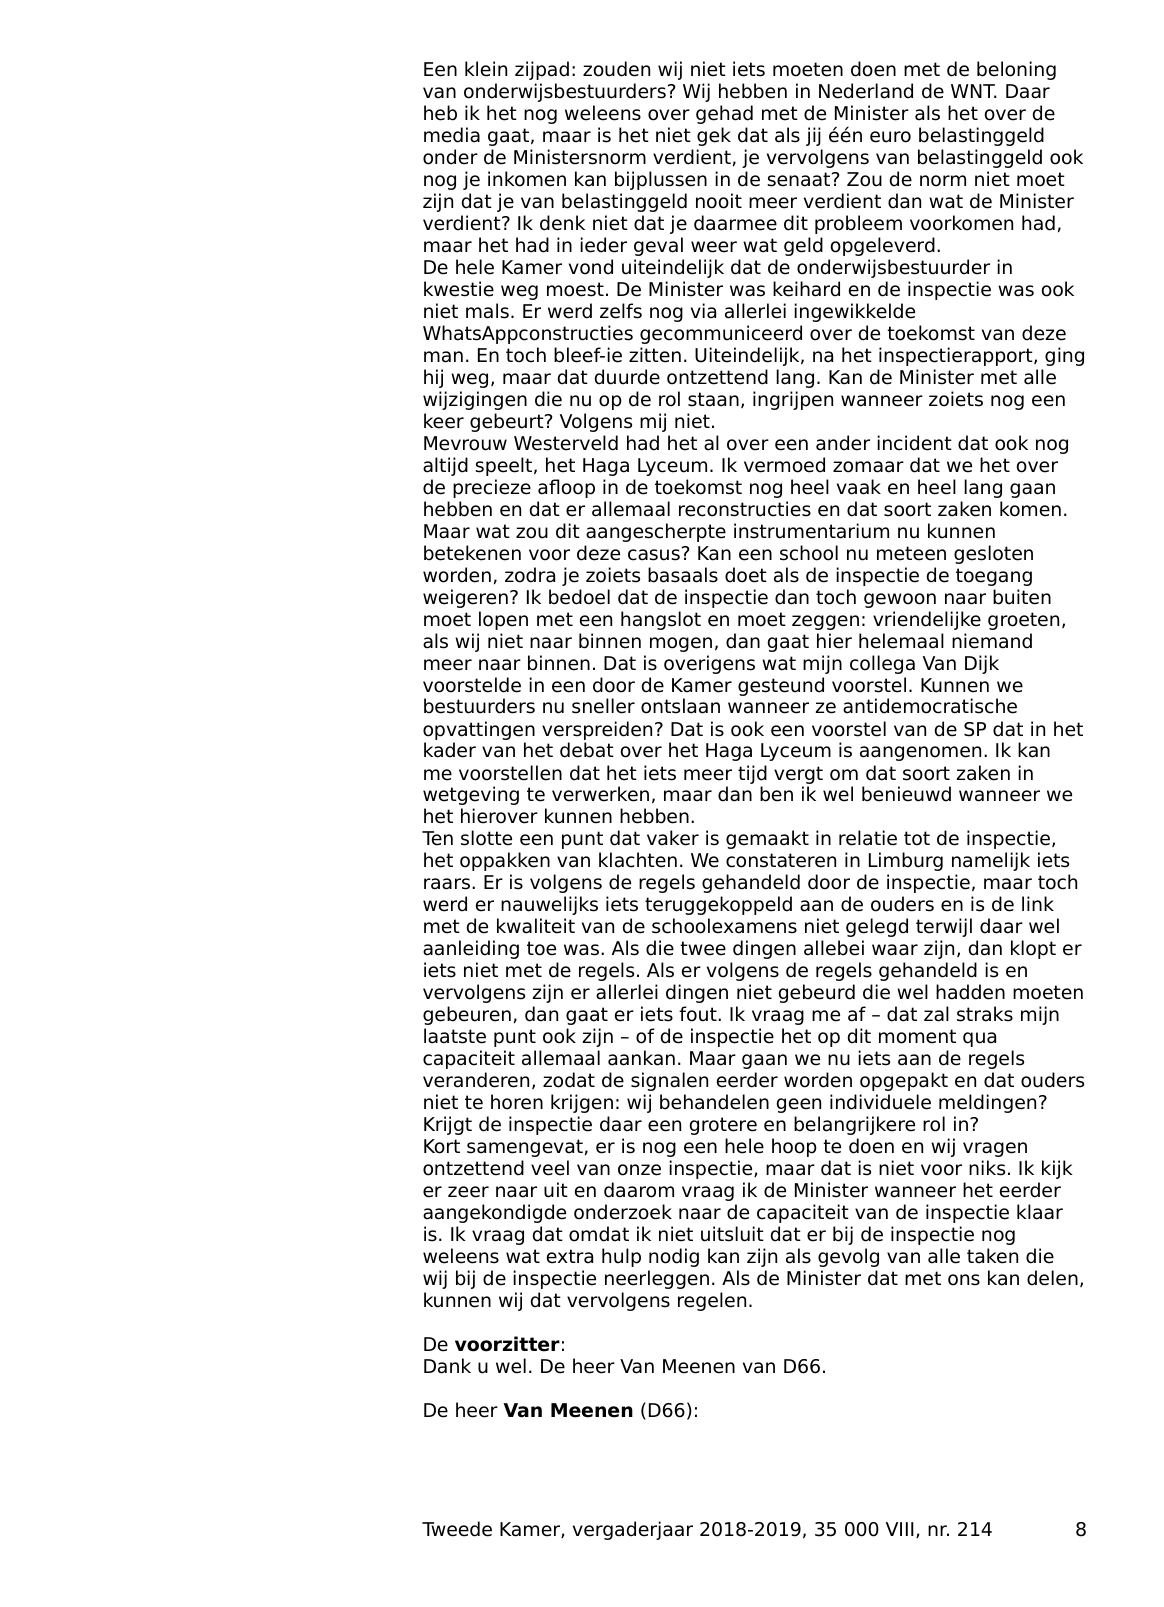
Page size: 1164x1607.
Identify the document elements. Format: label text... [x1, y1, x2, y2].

text Kort samengevat, er is nog een hele hoop te doen en wij vragen ontzettend veel van onze inspectie, maar dat is niet voor niks. Ik kijk er zeer naar uit en daarom vraag ik de Minister wanneer het eerder aangekondigde onderzoek naar de capaciteit van de inspectie klaar is. Ik vraag dat omdat ik niet uitsluit dat er bij de inspectie nog weleens wat extra hulp nodig kan zijn als gevolg van alle taken die wij bij de inspectie neerleggen. Als de Minister dat met ons kan delen, kunnen wij dat vervolgens regelen. [422, 1136, 1087, 1312]
text Dank u wel. De heer Van Meenen van D66. [422, 1356, 1087, 1378]
text De hele Kamer vond uiteindelijk dat de onderwijsbestuurder in kwestie weg moest. De Minister was keihard en de inspectie was ook niet mals. Er werd zelfs nog via allerlei ingewikkelde WhatsAppconstructies gecommuniceerd over de toekomst van deze man. En toch bleef-ie zitten. Uiteindelijk, na het inspectierapport, ging hij weg, maar dat duurde ontzettend lang. Kan de Minister met alle wijzigingen die nu op de rol staan, ingrijpen wanneer zoiets nog een keer gebeurt? Volgens mij niet. [422, 257, 1087, 433]
text De heer Van Meenen (D66): [422, 1400, 1087, 1422]
text Mevrouw Westerveld had het al over een ander incident dat ook nog altijd speelt, het Haga Lyceum. Ik vermoed zomaar dat we het over de precieze afloop in de toekomst nog heel vaak en heel lang gaan hebben en dat er allemaal reconstructies en dat soort zaken komen. Maar wat zou dit aangescherpte instrumentarium nu kunnen betekenen voor deze casus? Kan een school nu meteen gesloten worden, zodra je zoiets basaals doet als de inspectie de toegang weigeren? Ik bedoel dat de inspectie dan toch gewoon naar buiten moet lopen met een hangslot en moet zeggen: vriendelijke groeten, als wij niet naar binnen mogen, dan gaat hier helemaal niemand meer naar binnen. Dat is overigens wat mijn collega Van Dijk voorstelde in een door de Kamer gesteund voorstel. Kunnen we bestuurders nu sneller ontslaan wanneer ze antidemocratische opvattingen verspreiden? Dat is ook een voorstel van de SP dat in het kader van het debat over het Haga Lyceum is aangenomen. Ik kan me voorstellen dat het iets meer tijd vergt om dat soort zaken in wetgeving te verwerken, maar dan ben ik wel benieuwd wanneer we het hierover kunnen hebben. [422, 433, 1087, 828]
text Ten slotte een punt dat vaker is gemaakt in relatie tot de inspectie, het oppakken van klachten. We constateren in Limburg namelijk iets raars. Er is volgens de regels gehandeld door de inspectie, maar toch werd er nauwelijks iets teruggekoppeld aan de ouders en is de link met de kwaliteit van de schoolexamens niet gelegd terwijl daar wel aanleiding toe was. Als die twee dingen allebei waar zijn, dan klopt er iets niet met de regels. Als er volgens de regels gehandeld is en vervolgens zijn er allerlei dingen niet gebeurd die wel hadden moeten gebeuren, dan gaat er iets fout. Ik vraag me af – dat zal straks mijn laatste punt ook zijn – of de inspectie het op dit moment qua capaciteit allemaal aankan. Maar gaan we nu iets aan de regels veranderen, zodat de signalen eerder worden opgepakt en dat ouders niet te horen krijgen: wij behandelen geen individuele meldingen? Krijgt de inspectie daar een grotere en belangrijkere rol in? [422, 828, 1087, 1136]
text De voorzitter: [422, 1334, 1087, 1356]
text Een klein zijpad: zouden wij niet iets moeten doen met de beloning van onderwijsbestuurders? Wij hebben in Nederland de WNT. Daar heb ik het nog weleens over gehad met de Minister als het over de media gaat, maar is het niet gek dat als jij één euro belastinggeld onder de Ministersnorm verdient, je vervolgens van belastinggeld ook nog je inkomen kan bijplussen in de senaat? Zou de norm niet moet zijn dat je van belastinggeld nooit meer verdient dan wat de Minister verdient? Ik denk niet dat je daarmee dit probleem voorkomen had, maar het had in ieder geval weer wat geld opgeleverd. [422, 59, 1087, 257]
